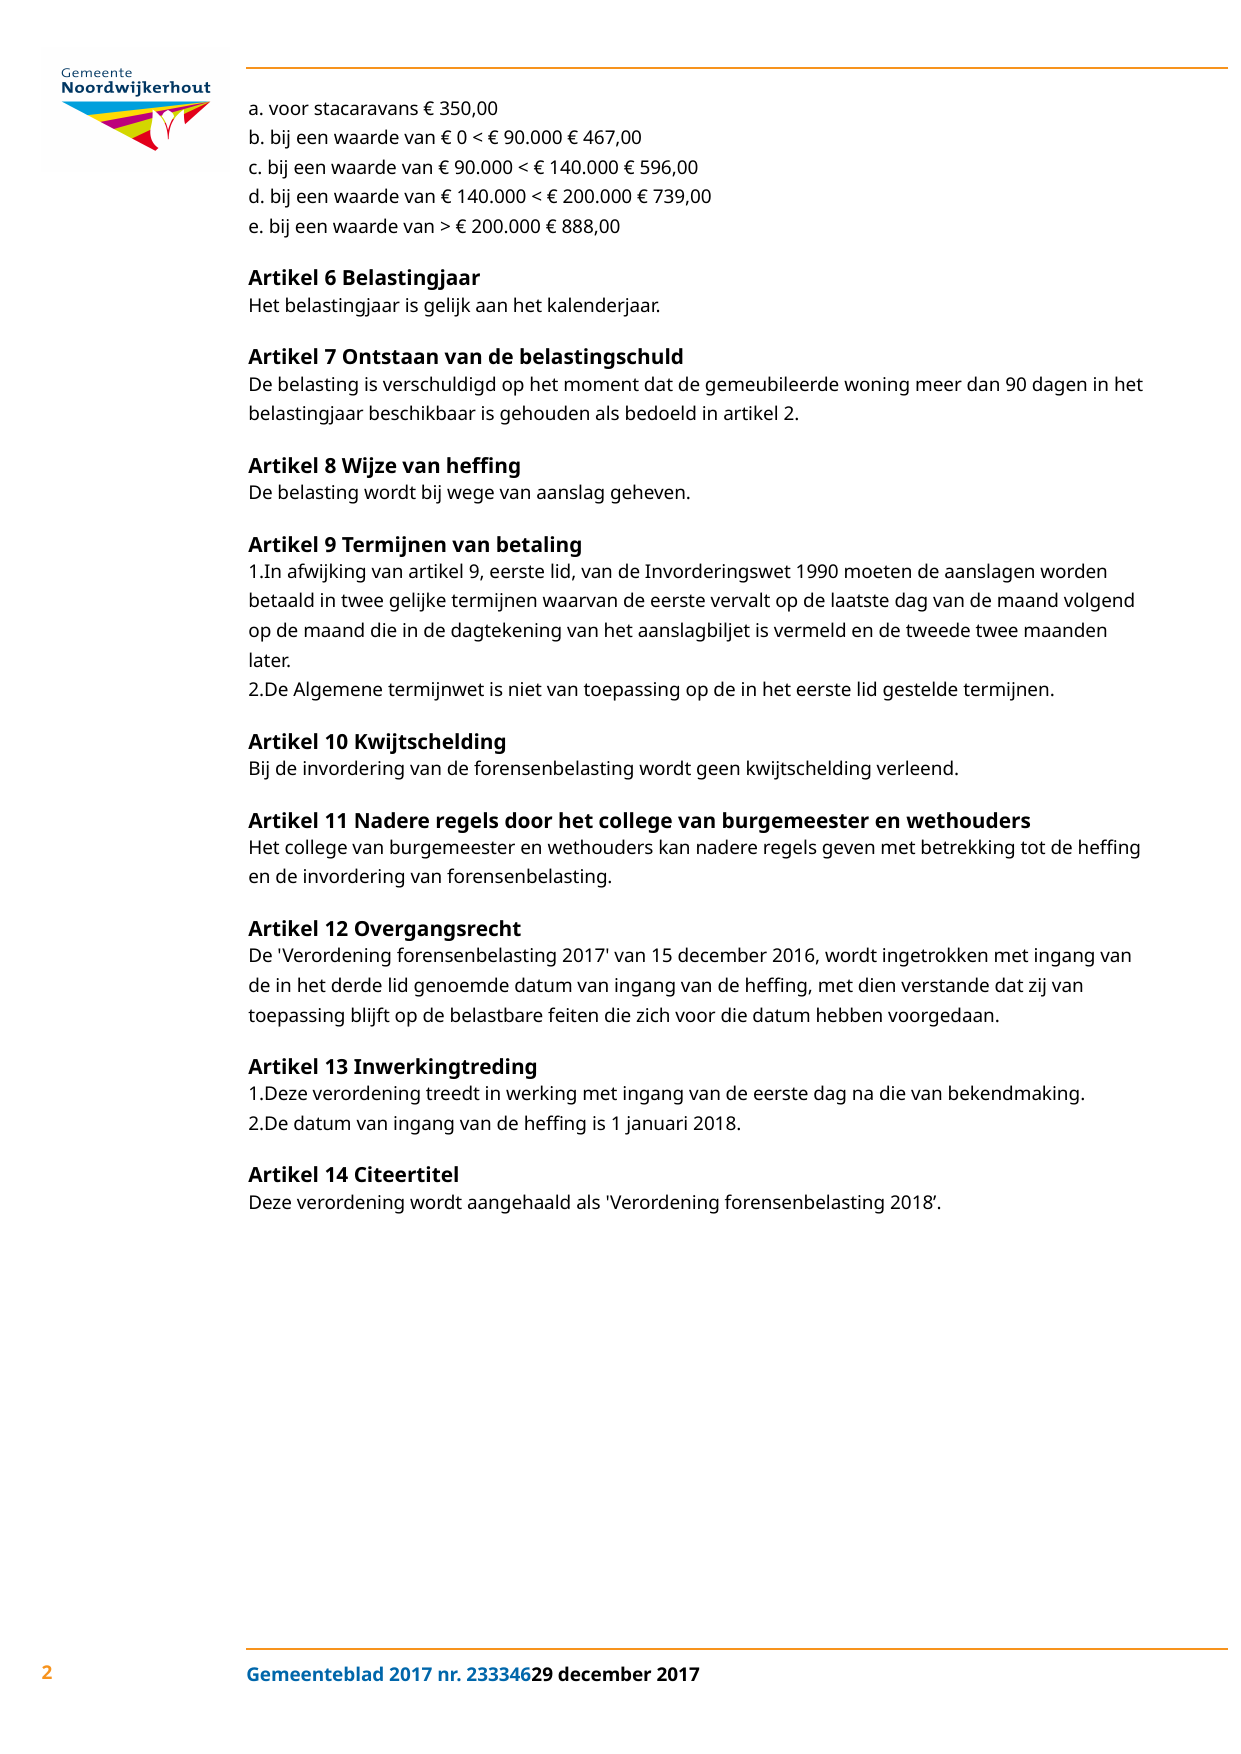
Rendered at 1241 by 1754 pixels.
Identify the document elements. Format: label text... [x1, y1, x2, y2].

text a. voor stacaravans € 350,00 [248, 95, 1152, 121]
picture [41, 47, 231, 172]
text Artikel 7 Ontstaan van de belastingschuld [248, 342, 1152, 371]
text Artikel 8 Wijze van heffing [248, 451, 1152, 479]
text c. bij een waarde van € 90.000 < € 140.000 € 596,00 [248, 154, 1152, 180]
text Artikel 11 Nadere regels door het college van burgemeester en wethouders [248, 806, 1152, 834]
text Het college van burgemeester en wethouders kan nadere regels geven met betrekking tot de heffing en de invordering van forensenbelasting. [248, 834, 1152, 889]
text Artikel 10 Kwijtschelding [248, 727, 1152, 755]
text 2.De datum van ingang van de heffing is 1 januari 2018. [248, 1110, 1152, 1136]
text De belasting is verschuldigd op het moment dat de gemeubileerde woning meer dan 90 dagen in het belastingjaar beschikbaar is gehouden als bedoeld in artikel 2. [248, 371, 1152, 426]
text 1.Deze verordening treedt in werking met ingang van de eerste dag na die van bekendmaking. [248, 1081, 1152, 1106]
text b. bij een waarde van € 0 < € 90.000 € 467,00 [248, 124, 1152, 150]
text Artikel 14 Citeertitel [248, 1161, 1152, 1189]
text Artikel 13 Inwerkingtreding [248, 1052, 1152, 1081]
text d. bij een waarde van € 140.000 < € 200.000 € 739,00 [248, 183, 1152, 209]
text Deze verordening wordt aangehaald als 'Verordening forensenbelasting 2018’. [248, 1189, 1152, 1215]
text 1.In afwijking van artikel 9, eerste lid, van de Invorderingswet 1990 moeten de aanslagen worden betaald in twee gelijke termijnen waarvan de eerste vervalt op de laatste dag van de maand volgend op de maand die in de dagtekening van het aanslagbiljet is vermeld en de tweede twee maanden later. [248, 558, 1152, 673]
text Artikel 9 Termijnen van betaling [248, 530, 1152, 558]
text Artikel 12 Overgangsrecht [248, 914, 1152, 943]
text 2.De Algemene termijnwet is niet van toepassing op de in het eerste lid gestelde termijnen. [248, 676, 1152, 702]
text De belasting wordt bij wege van aanslag geheven. [248, 479, 1152, 505]
text Artikel 6 Belastingjaar [248, 263, 1152, 292]
text De 'Verordening forensenbelasting 2017' van 15 december 2016, wordt ingetrokken met ingang van de in het derde lid genoemde datum van ingang van de heffing, met dien verstande dat zij van toepassing blijft op de belastbare feiten die zich voor die datum hebben voorgedaan. [248, 943, 1152, 1027]
text Het belastingjaar is gelijk aan het kalenderjaar. [248, 292, 1152, 318]
text Bij de invordering van de forensenbelasting wordt geen kwijtschelding verleend. [248, 755, 1152, 781]
text e. bij een waarde van > € 200.000 € 888,00 [248, 213, 1152, 239]
